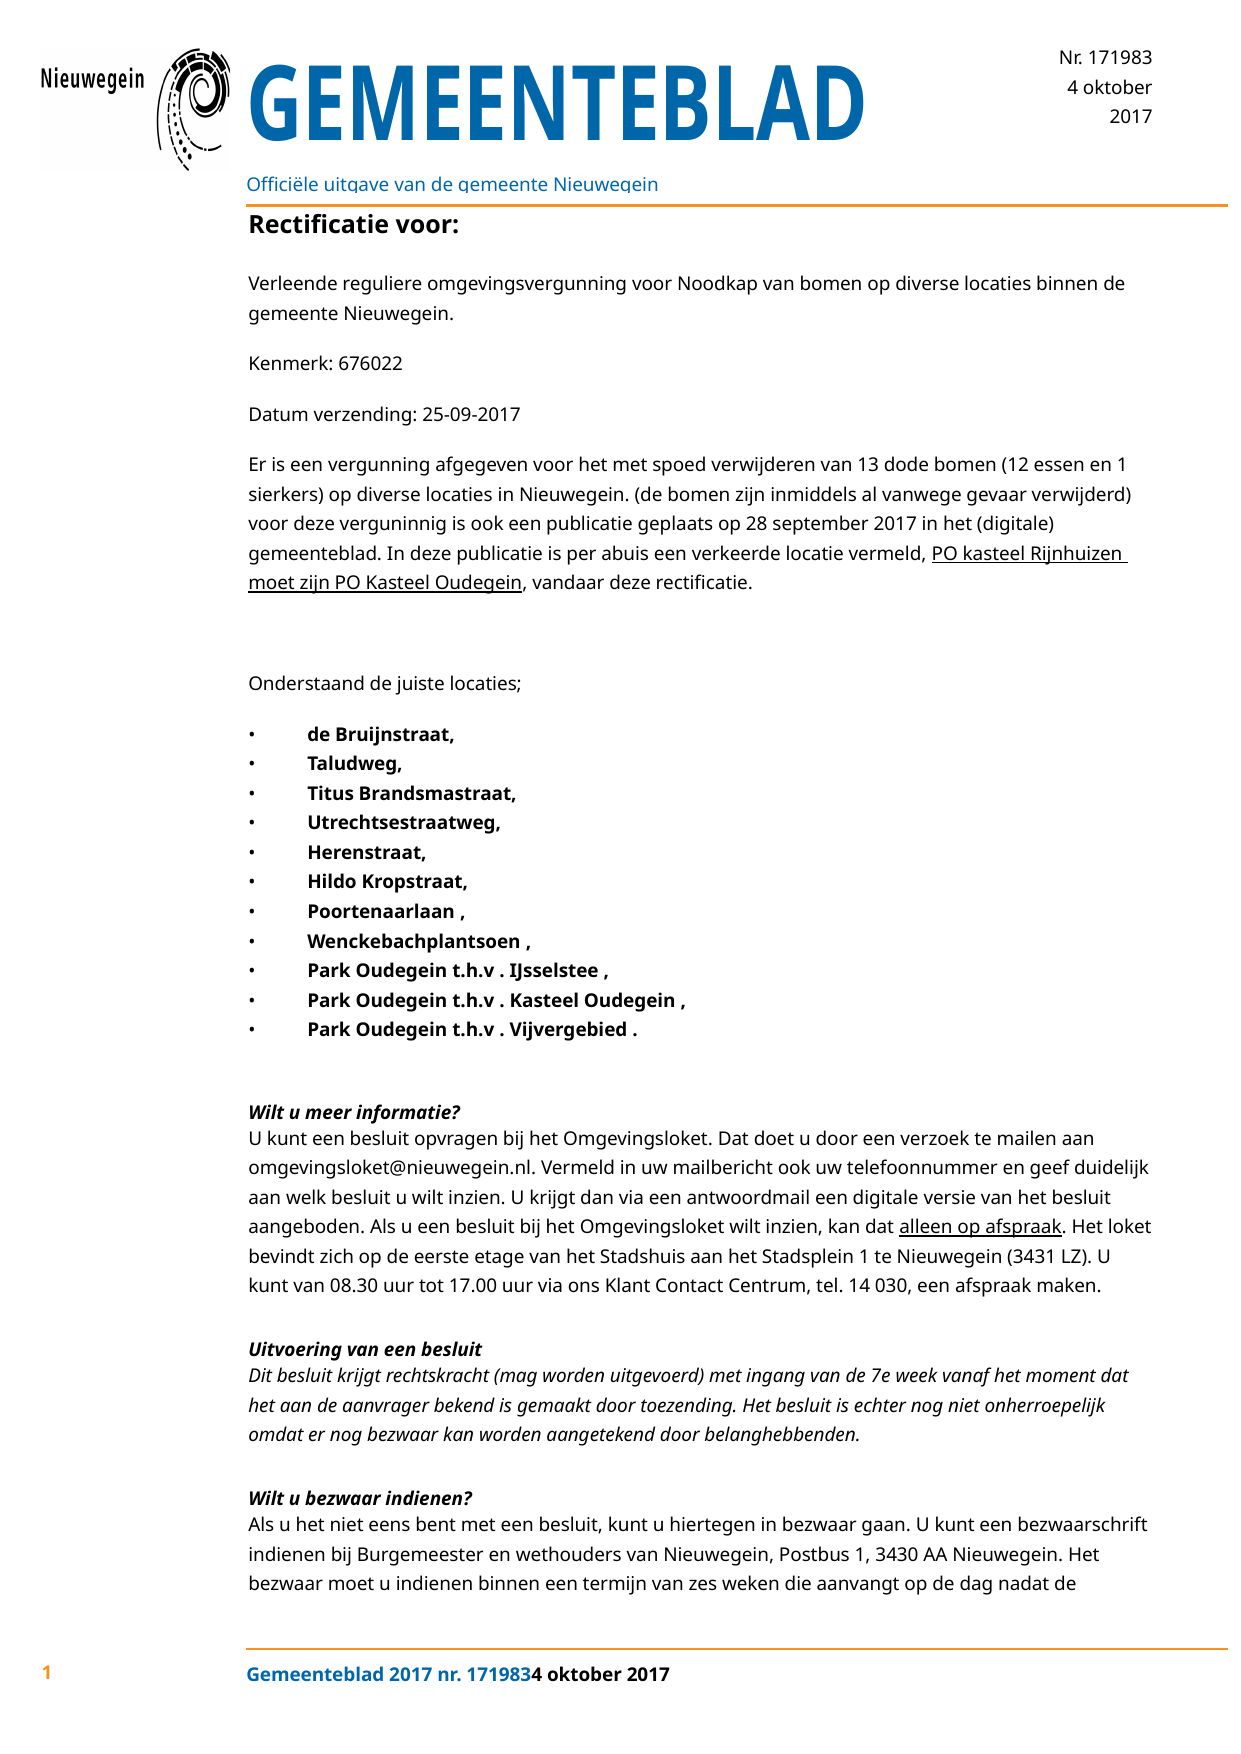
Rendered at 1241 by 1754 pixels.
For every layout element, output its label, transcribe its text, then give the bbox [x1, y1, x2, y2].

text Rectificatie voor: [248, 207, 1152, 241]
text Verleende reguliere omgevingsvergunning voor Noodkap van bomen op diverse locaties binnen de gemeente Nieuwegein. [248, 270, 1152, 326]
text Dit besluit krijgt rechtskracht (mag worden uitgevoerd) met ingang van de 7e week vanaf het moment dat het aan de aanvrager bekend is gemaakt door toezending. Het besluit is echter nog niet onherroepelijk omdat er nog bezwaar kan worden aangetekend door belanghebbenden. [248, 1362, 1152, 1447]
text Er is een vergunning afgegeven voor het met spoed verwijderen van 13 dode bomen (12 essen en 1 sierkers) op diverse locaties in Nieuwegein. (de bomen zijn inmiddels al vanwege gevaar verwijderd) voor deze verguninnig is ook een publicatie geplaats op 28 september 2017 in het (digitale) gemeenteblad. In deze publicatie is per abuis een verkeerde locatie vermeld, PO kasteel Rijnhuizen moet zijn PO Kasteel Oudegein, vandaar deze rectificatie. [248, 451, 1152, 595]
text Uitvoering van een besluit [248, 1337, 1152, 1362]
list Titus Brandsmastraat, [248, 780, 1152, 806]
list Poortenaarlaan , [248, 898, 1152, 924]
list Taludweg, [248, 750, 1152, 776]
list de Bruijnstraat, [248, 721, 1152, 746]
text Wilt u bezwaar indienen? [248, 1485, 1152, 1511]
list Park Oudegein t.h.v . IJsselstee , [248, 957, 1152, 983]
list Utrechtsestraatweg, [248, 809, 1152, 835]
picture [41, 47, 231, 172]
text Datum verzending: 25-09-2017 [248, 401, 1152, 426]
text Kenmerk: 676022 [248, 350, 1152, 376]
list Hildo Kropstraat, [248, 869, 1152, 894]
text U kunt een besluit opvragen bij het Omgevingsloket. Dat doet u door een verzoek te mailen aan omgevingsloket@nieuwegein.nl. Vermeld in uw mailbericht ook uw telefoonnummer en geef duidelijk aan welk besluit u wilt inzien. U krijgt dan via een antwoordmail een digitale versie van het besluit aangeboden. Als u een besluit bij het Omgevingsloket wilt inzien, kan dat alleen op afspraak. Het loket bevindt zich op de eerste etage van het Stadshuis aan het Stadsplein 1 te Nieuwegein (3431 LZ). U kunt van 08.30 uur tot 17.00 uur via ons Klant Contact Centrum, tel. 14 030, een afspraak maken. [248, 1125, 1152, 1298]
list Park Oudegein t.h.v . Kasteel Oudegein , [248, 987, 1152, 1013]
list Herenstraat, [248, 839, 1152, 865]
list Wenckebachplantsoen , [248, 928, 1152, 953]
text Wilt u meer informatie? [248, 1099, 1152, 1125]
list Park Oudegein t.h.v . Vijvergebied . [248, 1017, 1152, 1042]
text Als u het niet eens bent met een besluit, kunt u hiertegen in bezwaar gaan. U kunt een bezwaarschrift indienen bij Burgemeester en wethouders van Nieuwegein, Postbus 1, 3430 AA Nieuwegein. Het bezwaar moet u indienen binnen een termijn van zes weken die aanvangt op de dag nadat de [248, 1511, 1152, 1596]
text Onderstaand de juiste locaties; [248, 670, 1152, 696]
